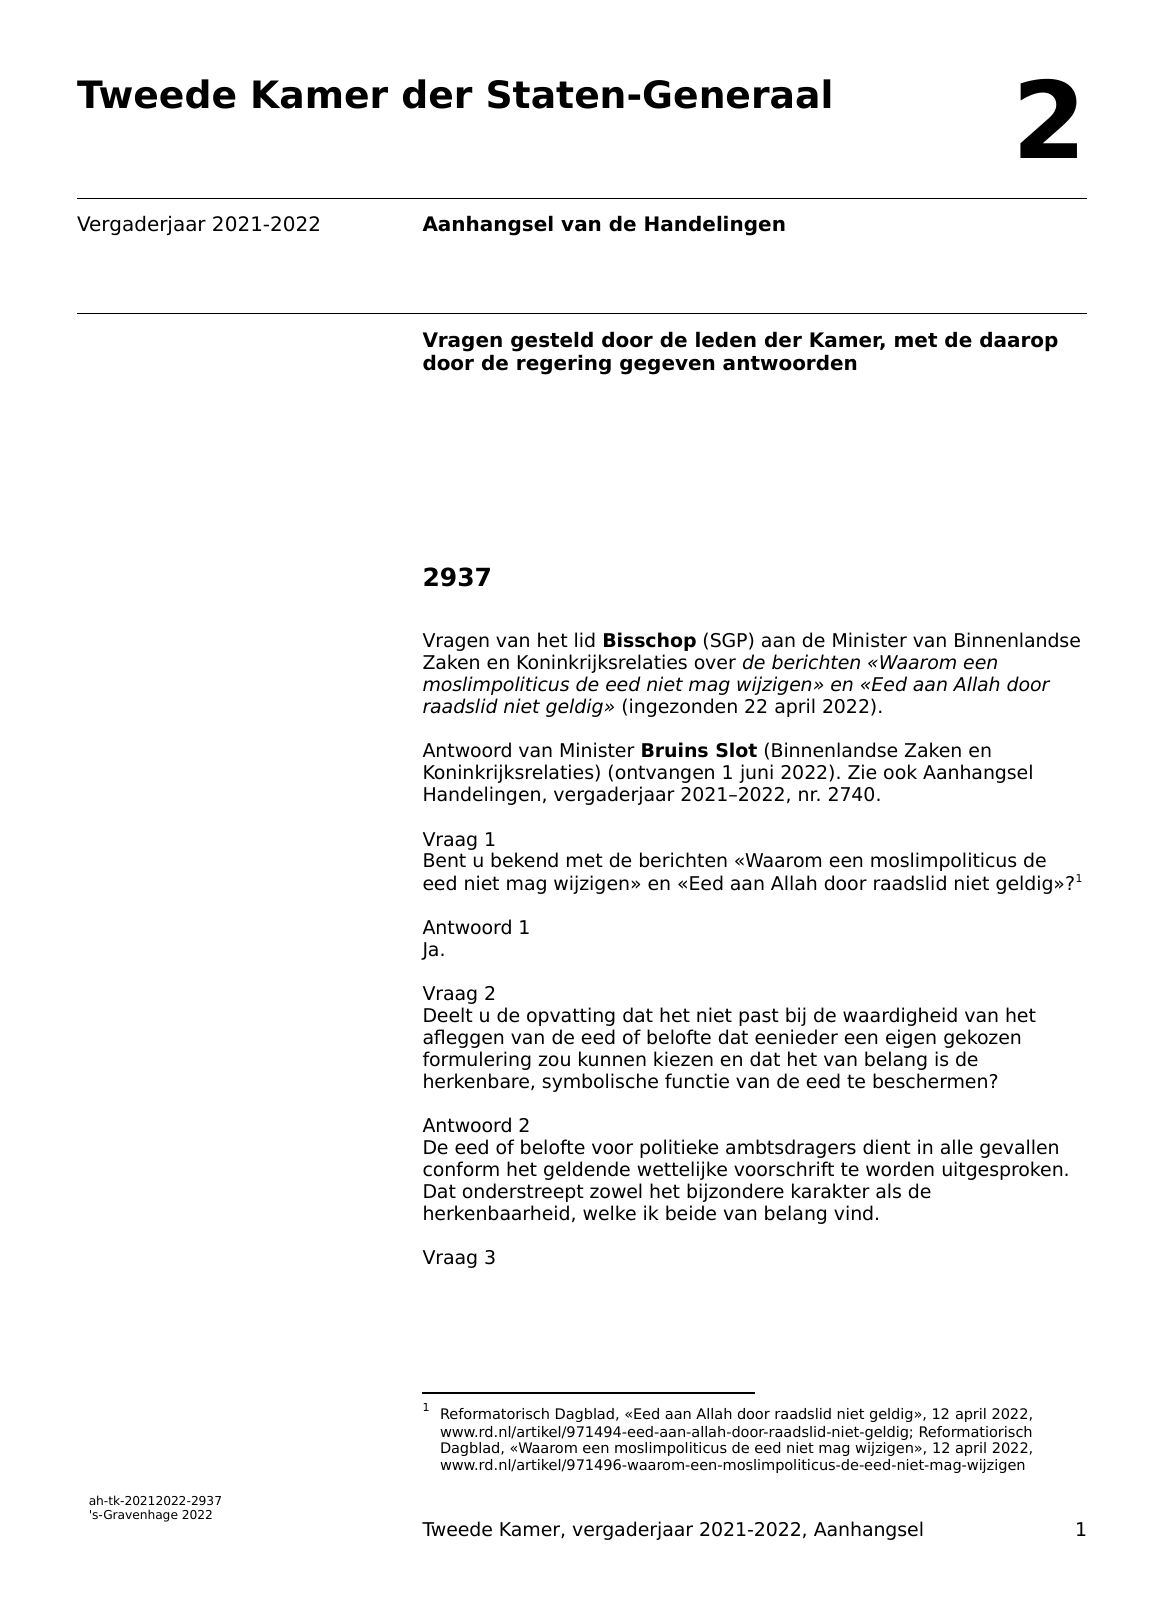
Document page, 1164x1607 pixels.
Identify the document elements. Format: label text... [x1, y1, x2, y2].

text Vragen van het lid Bisschop (SGP) aan de Minister van Binnenlandse Zaken en Koninkrijksrelaties over de berichten «Waarom een moslimpoliticus de eed niet mag wijzigen» en «Eed aan Allah door raadslid niet geldig» (ingezonden 22 april 2022). [422, 630, 1087, 718]
table_cell Vragen gesteld door de leden der Kamer, met de daarop door de regering gegeven antwoorden [422, 314, 1087, 375]
text De eed of belofte voor politieke ambtsdragers dient in alle gevallen conform het geldende wettelijke voorschrift te worden uitgesproken. Dat onderstreept zowel het bijzondere karakter als de herkenbaarheid, welke ik beide van belang vind. [422, 1137, 1087, 1225]
text Antwoord 1 [422, 917, 1087, 938]
text Vraag 2 [422, 983, 1087, 1005]
text Vraag 3 [422, 1247, 1087, 1269]
text Bent u bekend met de berichten «Waarom een moslimpoliticus de eed niet mag wijzigen» en «Eed aan Allah door raadslid niet geldig»? [422, 850, 1087, 894]
table_cell [77, 314, 422, 375]
text Vraag 1 [422, 828, 1087, 850]
text Deelt u de opvatting dat het niet past bij de waardigheid van het afleggen van de eed of belofte dat eenieder een eigen gekozen formulering zou kunnen kiezen en dat het van belang is de herkenbare, symbolische functie van de eed te beschermen? [422, 1005, 1087, 1093]
table_header 2 [886, 59, 1087, 198]
text ah-tk-20212022-2937 [88, 1494, 323, 1508]
text Antwoord van Minister Bruins Slot (Binnenlandse Zaken en Koninkrijksrelaties) (ontvangen 1 juni 2022). Zie ook Aanhangsel Handelingen, vergaderjaar 2021–2022, nr. 2740. [422, 740, 1087, 806]
text 2937 [422, 563, 1087, 592]
table_cell Aanhangsel van de Handelingen [422, 199, 1087, 313]
table_header Tweede Kamer der Staten-Generaal [77, 59, 886, 198]
text Ja. [422, 938, 1087, 961]
text 's-Gravenhage 2022 [88, 1508, 323, 1522]
text Antwoord 2 [422, 1115, 1087, 1137]
text Reformatorisch Dagblad, «Eed aan Allah door raadslid niet geldig», 12 april 2022, www.rd.nl/artikel/971494-eed-aan-allah-door-raadslid-niet-geldig; Reformatiorisch Dagblad, «Waarom een moslimpoliticus de eed niet mag wijzigen», 12 april 2022, www.rd.nl/artikel/971496-waarom-een-moslimpoliticus-de-eed-niet-mag-wijzigen [422, 1402, 1087, 1474]
table_cell Vergaderjaar 2021-2022 [77, 199, 422, 313]
